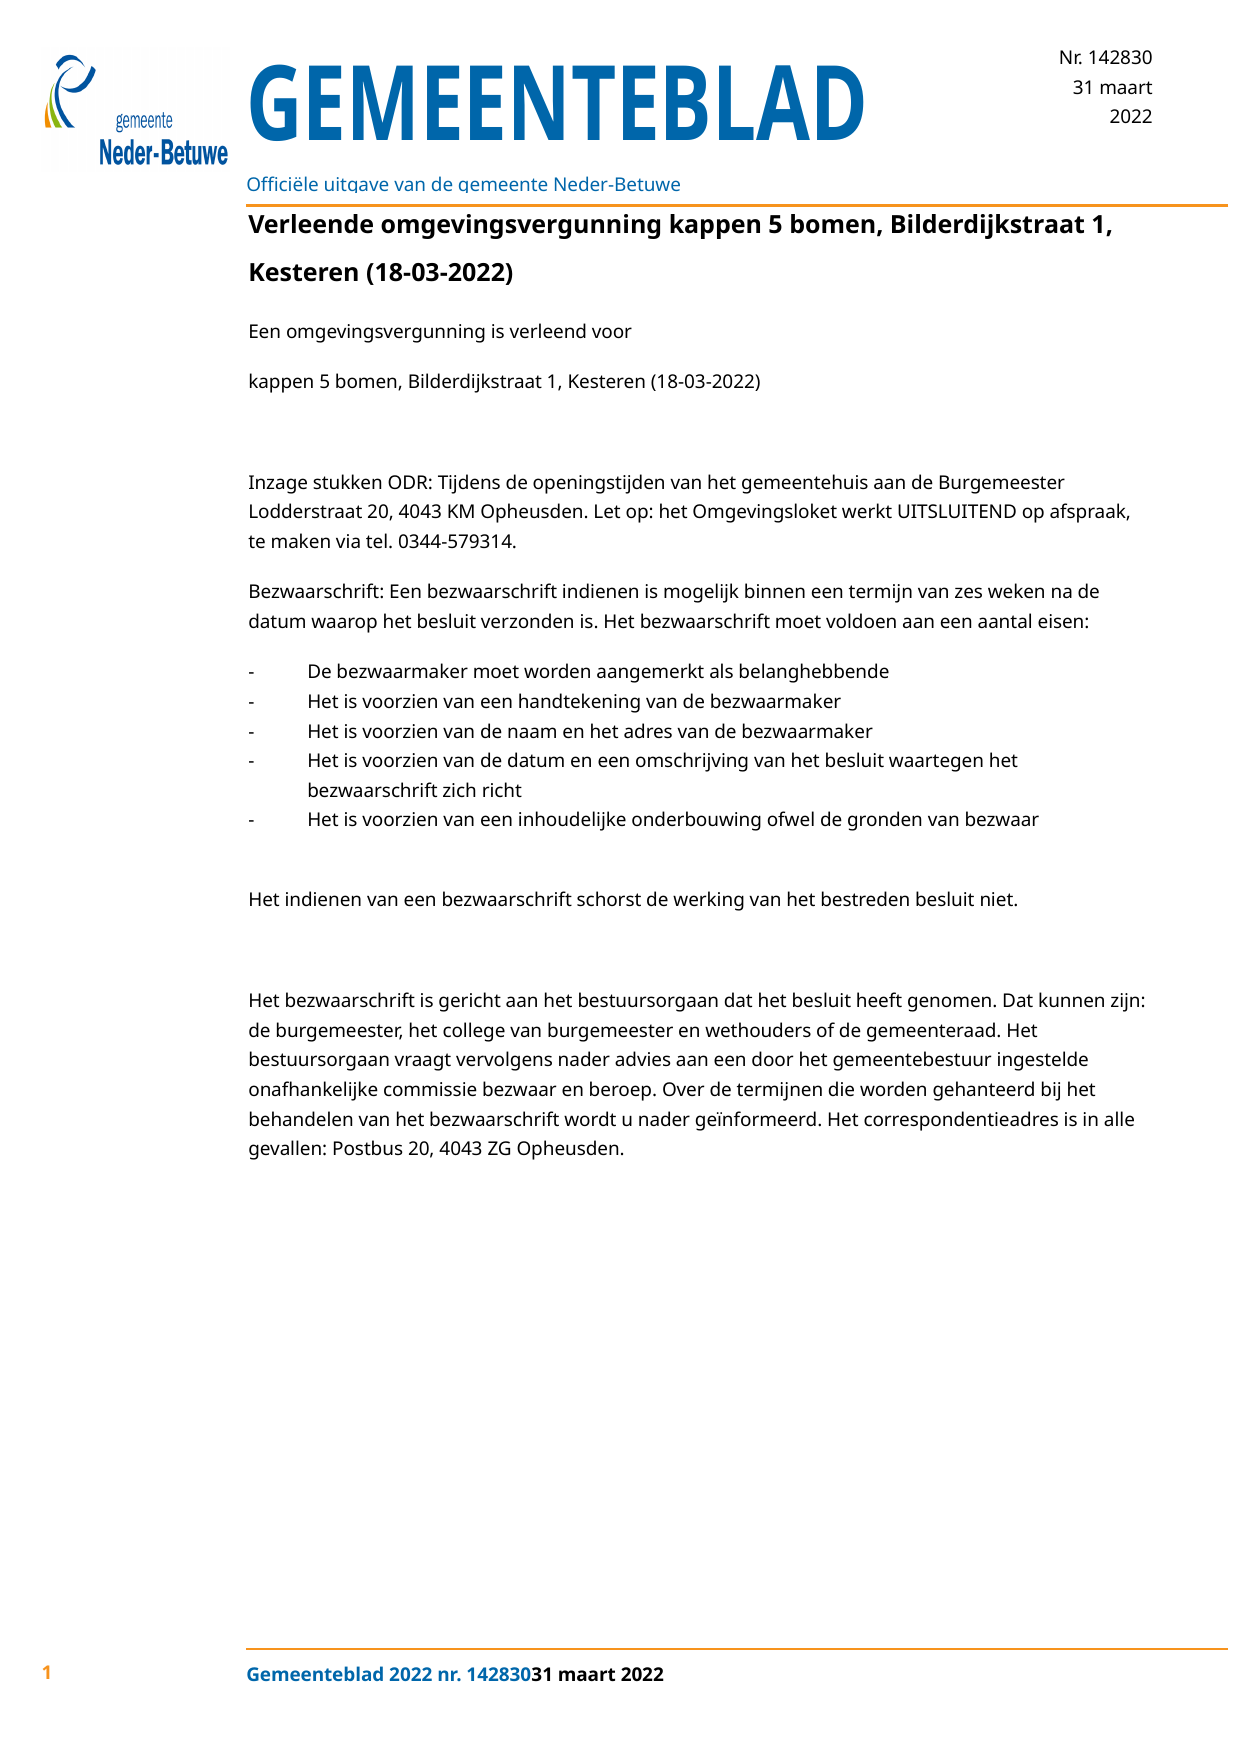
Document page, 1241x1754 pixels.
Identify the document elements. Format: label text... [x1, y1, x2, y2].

text Inzage stukken ODR: Tijdens de openingstijden van het gemeentehuis aan de Burgemeester Lodderstraat 20, 4043 KM Opheusden. Let op: het Omgevingsloket werkt UITSLUITEND op afspraak, te maken via tel. 0344-579314. [248, 469, 1152, 554]
list De bezwaarmaker moet worden aangemerkt als belanghebbende [248, 659, 1152, 684]
list Het is voorzien van een inhoudelijke onderbouwing ofwel de gronden van bezwaar [248, 807, 1152, 832]
text Bezwaarschrift: Een bezwaarschrift indienen is mogelijk binnen een termijn van zes weken na de datum waarop het besluit verzonden is. Het bezwaarschrift moet voldoen aan een aantal eisen: [248, 579, 1152, 634]
list Het is voorzien van de datum en een omschrijving van het besluit waartegen het bezwaarschrift zich richt [248, 747, 1152, 803]
text kappen 5 bomen, Bilderdijkstraat 1, Kesteren (18-03-2022) [248, 368, 1152, 394]
text Een omgevingsvergunning is verleend voor [248, 318, 1152, 344]
list Het is voorzien van een handtekening van de bezwaarmaker [248, 688, 1152, 714]
picture [41, 47, 231, 172]
text Verleende omgevingsvergunning kappen 5 bomen, Bilderdijkstraat 1, Kesteren (18-03-2022) [248, 207, 1152, 288]
list Het is voorzien van de naam en het adres van de bezwaarmaker [248, 718, 1152, 744]
text Het bezwaarschrift is gericht aan het bestuursorgaan dat het besluit heeft genomen. Dat kunnen zijn: de burgemeester, het college van burgemeester en wethouders of de gemeenteraad. Het bestuursorgaan vraagt vervolgens nader advies aan een door het gemeentebestuur ingestelde onafhankelijke commissie bezwaar en beroep. Over de termijnen die worden gehanteerd bij het behandelen van het bezwaarschrift wordt u nader geïnformeerd. Het correspondentieadres is in alle gevallen: Postbus 20, 4043 ZG Opheusden. [248, 987, 1152, 1161]
text Het indienen van een bezwaarschrift schorst de werking van het bestreden besluit niet. [248, 887, 1152, 912]
